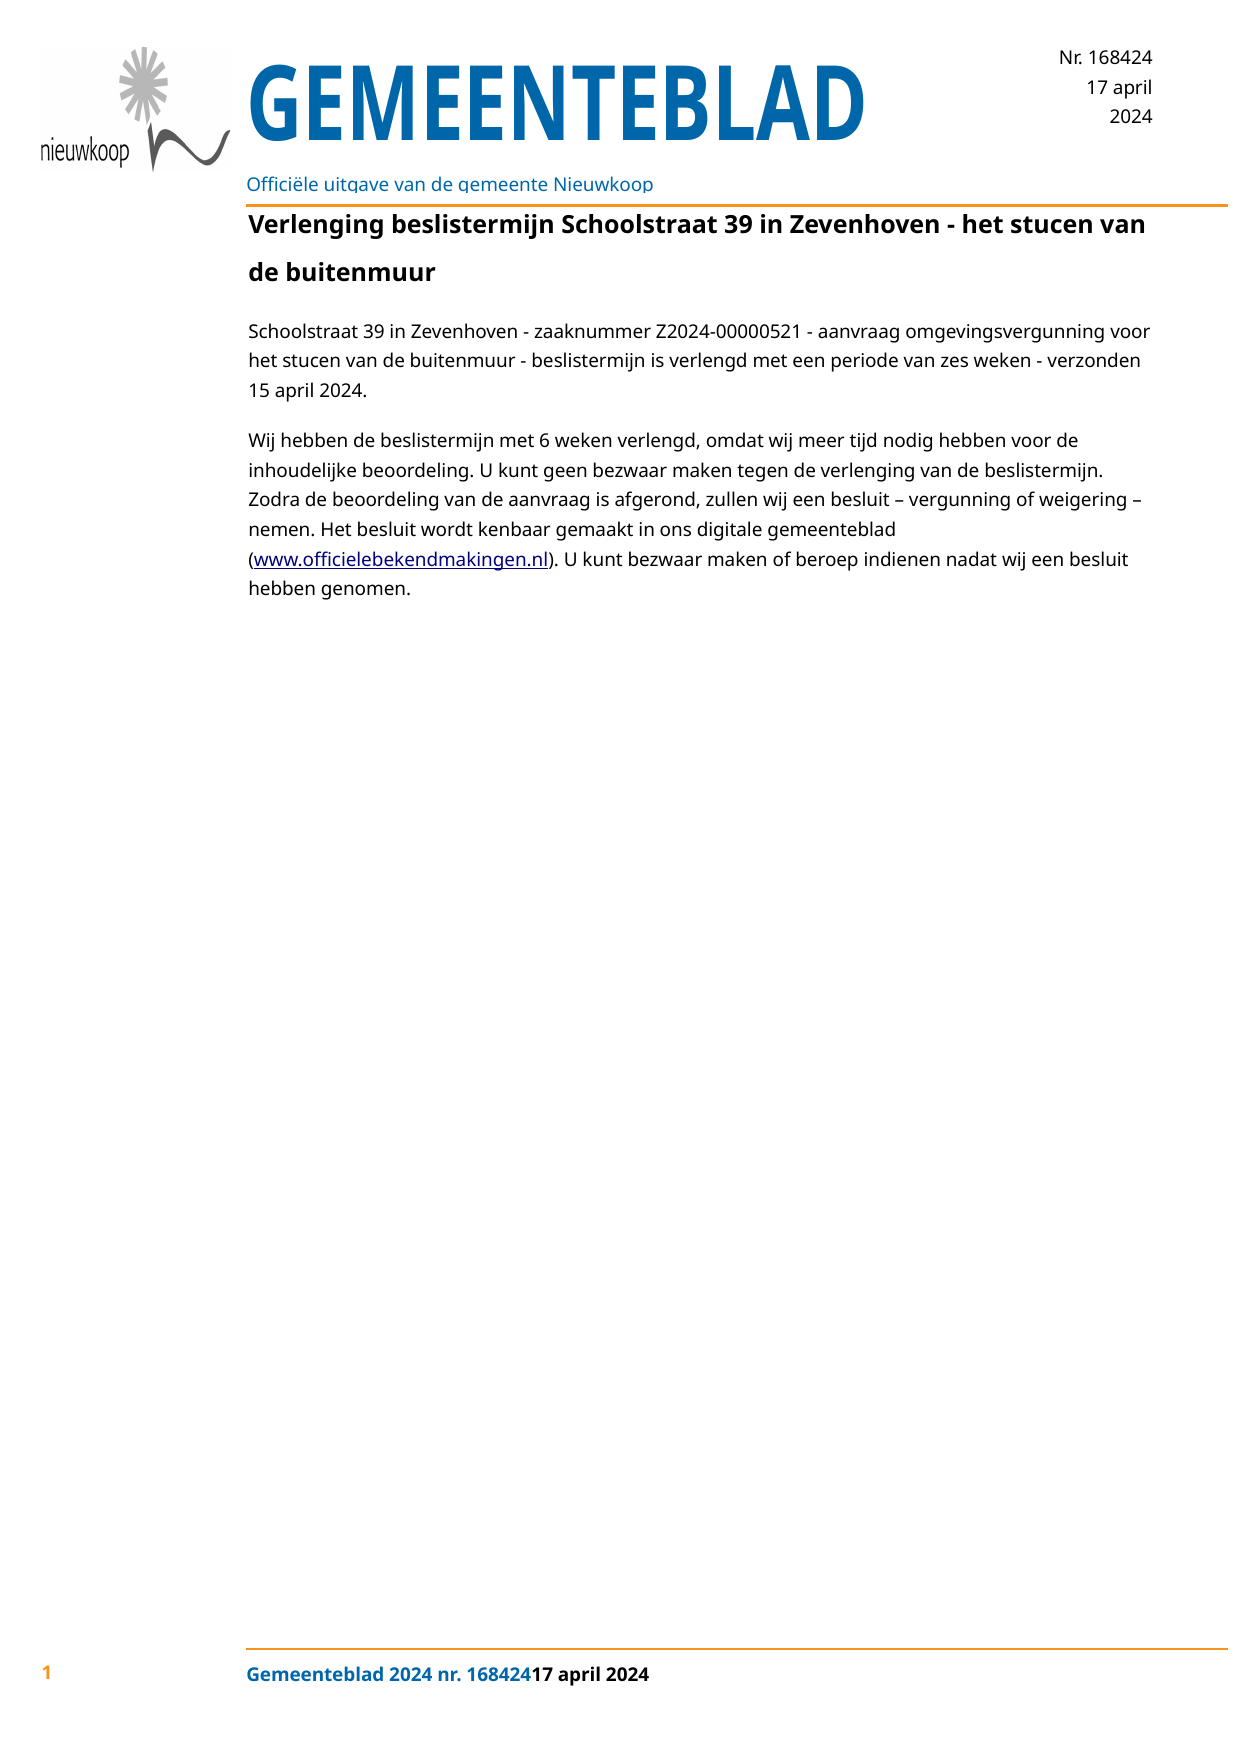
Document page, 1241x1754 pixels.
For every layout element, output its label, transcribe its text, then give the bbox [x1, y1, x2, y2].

picture [41, 47, 231, 172]
text Wij hebben de beslistermijn met 6 weken verlengd, omdat wij meer tijd nodig hebben voor de inhoudelijke beoordeling. U kunt geen bezwaar maken tegen de verlenging van de beslistermijn. Zodra de beoordeling van de aanvraag is afgerond, zullen wij een besluit – vergunning of weigering – nemen. Het besluit wordt kenbaar gemaakt in ons digitale gemeenteblad (www.officielebekendmakingen.nl). U kunt bezwaar maken of beroep indienen nadat wij een besluit hebben genomen. [248, 427, 1152, 601]
text Schoolstraat 39 in Zevenhoven - zaaknummer Z2024-00000521 - aanvraag omgevingsvergunning voor het stucen van de buitenmuur - beslistermijn is verlengd met een periode van zes weken - verzonden 15 april 2024. [248, 318, 1152, 403]
text Verlenging beslistermijn Schoolstraat 39 in Zevenhoven - het stucen van de buitenmuur [248, 207, 1152, 288]
